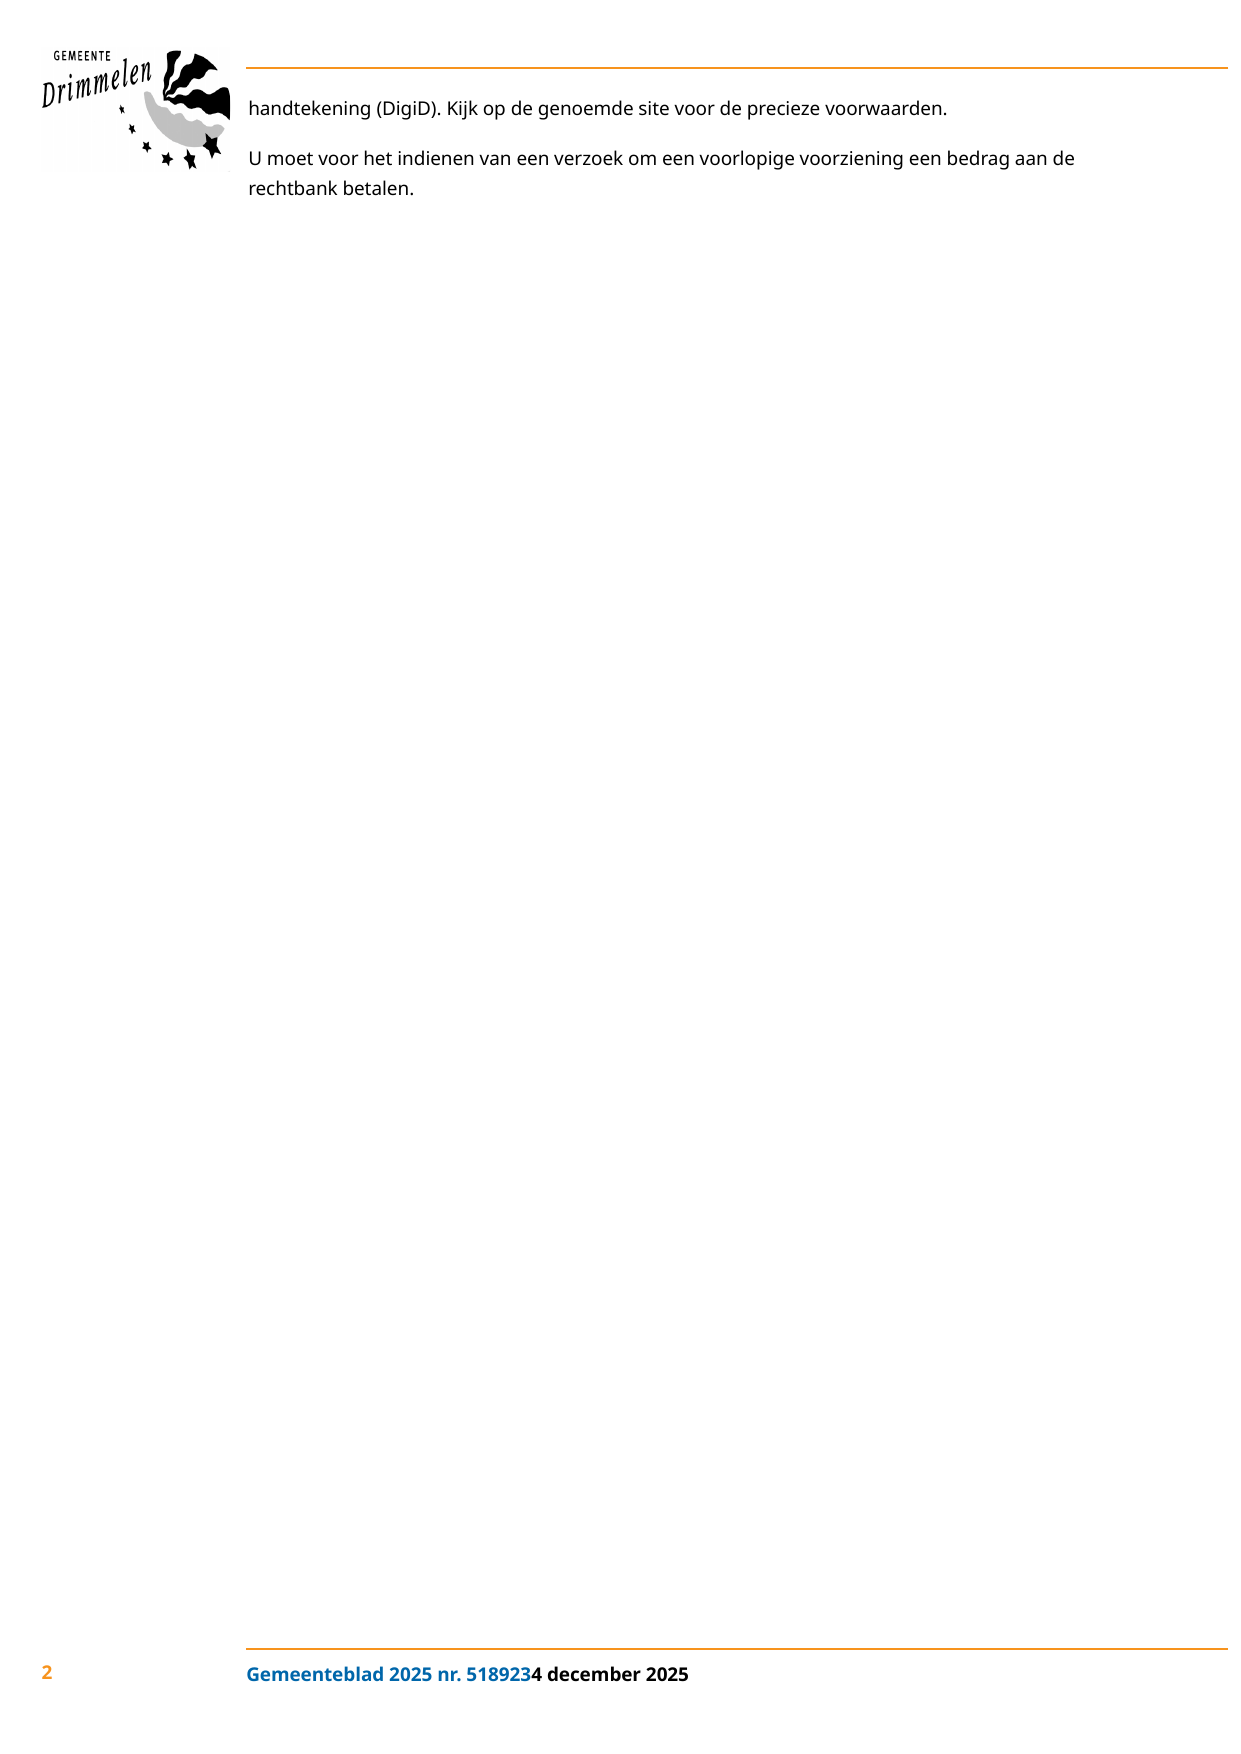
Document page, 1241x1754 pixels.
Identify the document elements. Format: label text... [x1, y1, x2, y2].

picture [41, 47, 231, 172]
text U moet voor het indienen van een verzoek om een voorlopige voorziening een bedrag aan de rechtbank betalen. [248, 145, 1152, 201]
text handtekening (DigiD). Kijk op de genoemde site voor de precieze voorwaarden. [248, 95, 1152, 121]
